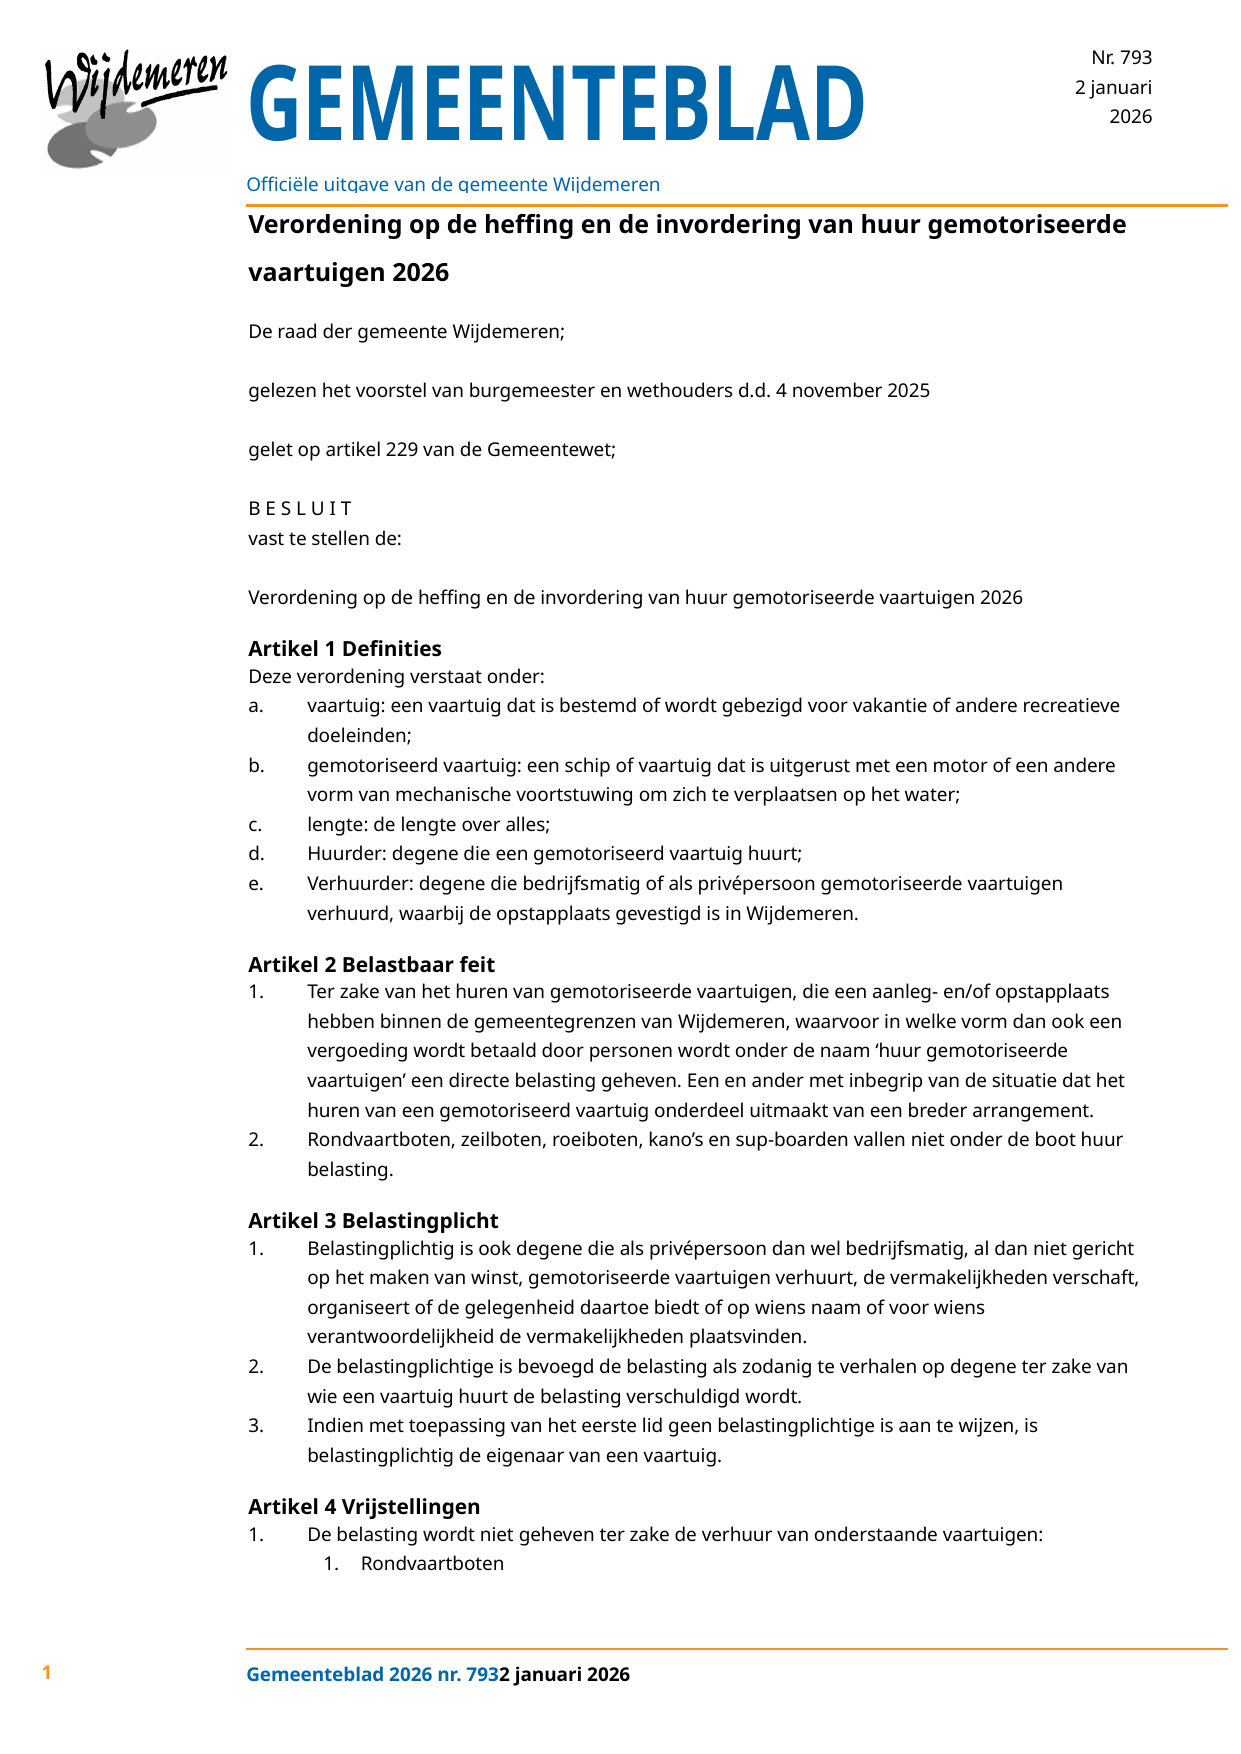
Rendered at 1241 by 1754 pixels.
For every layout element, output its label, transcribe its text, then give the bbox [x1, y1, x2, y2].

list De belastingplichtige is bevoegd de belasting als zodanig te verhalen op degene ter zake van wie een vaartuig huurt de belasting verschuldigd wordt. [248, 1353, 1152, 1408]
list gemotoriseerd vaartuig: een schip of vaartuig dat is uitgerust met een motor of een andere vorm van mechanische voortstuwing om zich te verplaatsen op het water; [248, 752, 1152, 807]
list Ter zake van het huren van gemotoriseerde vaartuigen, die een aanleg- en/of opstapplaats hebben binnen de gemeentegrenzen van Wijdemeren, waarvoor in welke vorm dan ook een vergoeding wordt betaald door personen wordt onder de naam ‘huur gemotoriseerde vaartuigen’ een directe belasting geheven. Een en ander met inbegrip van de situatie dat het huren van een gemotoriseerd vaartuig onderdeel uitmaakt van een breder arrangement. [248, 978, 1152, 1123]
list lengte: de lengte over alles; [248, 811, 1152, 837]
text B E S L U I T [248, 495, 1152, 521]
text De raad der gemeente Wijdemeren; [248, 318, 1152, 344]
text Artikel 4 Vrijstellingen [248, 1492, 1152, 1521]
list De belasting wordt niet geheven ter zake de verhuur van onderstaande vaartuigen: [248, 1521, 1152, 1547]
list Belastingplichtig is ook degene die als privépersoon dan wel bedrijfsmatig, al dan niet gericht op het maken van winst, gemotoriseerde vaartuigen verhuurt, de vermakelijkheden verschaft, organiseert of de gelegenheid daartoe biedt of op wiens naam of voor wiens verantwoordelijkheid de vermakelijkheden plaatsvinden. [248, 1235, 1152, 1349]
text gelezen het voorstel van burgemeester en wethouders d.d. 4 november 2025 [248, 377, 1152, 403]
list Rondvaartboten [323, 1550, 1152, 1576]
text Artikel 2 Belastbaar feit [248, 950, 1152, 978]
list Rondvaartboten, zeilboten, roeiboten, kano’s en sup-boarden vallen niet onder de boot huur belasting. [248, 1126, 1152, 1182]
picture [41, 47, 231, 172]
text Artikel 3 Belastingplicht [248, 1206, 1152, 1235]
text Verordening op de heffing en de invordering van huur gemotoriseerde vaartuigen 2026 [248, 207, 1152, 288]
list Huurder: degene die een gemotoriseerd vaartuig huurt; [248, 841, 1152, 866]
list Indien met toepassing van het eerste lid geen belastingplichtige is aan te wijzen, is belastingplichtig de eigenaar van een vaartuig. [248, 1412, 1152, 1468]
list Verhuurder: degene die bedrijfsmatig of als privépersoon gemotoriseerde vaartuigen verhuurd, waarbij de opstapplaats gevestigd is in Wijdemeren. [248, 870, 1152, 925]
text vast te stellen de: [248, 525, 1152, 551]
text gelet op artikel 229 van de Gemeentewet; [248, 436, 1152, 462]
list vaartuig: een vaartuig dat is bestemd of wordt gebezigd voor vakantie of andere recreatieve doeleinden; [248, 693, 1152, 748]
text Verordening op de heffing en de invordering van huur gemotoriseerde vaartuigen 2026 [248, 584, 1152, 610]
text Deze verordening verstaat onder: [248, 663, 1152, 689]
text Artikel 1 Definities [248, 634, 1152, 663]
